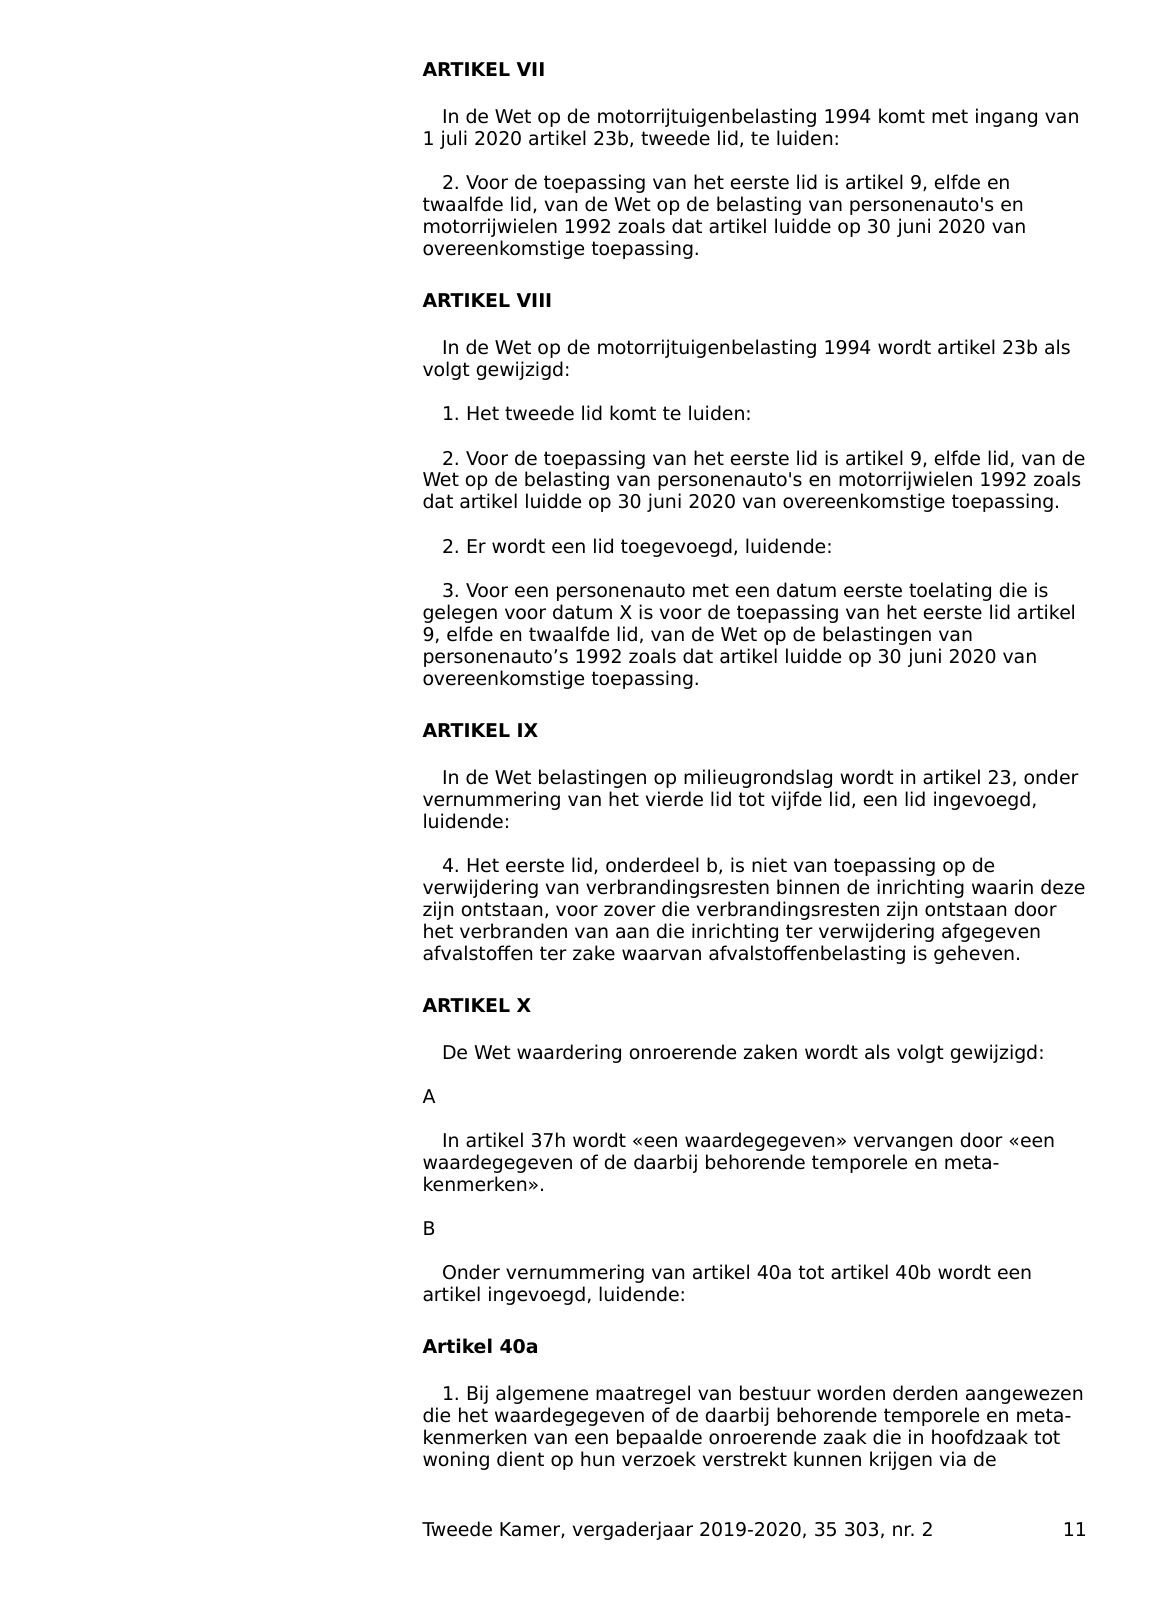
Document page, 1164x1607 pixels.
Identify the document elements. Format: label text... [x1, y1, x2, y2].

text De Wet waardering onroerende zaken wordt als volgt gewijzigd: [422, 1042, 1087, 1063]
text 4. Het eerste lid, onderdeel b, is niet van toepassing op de verwijdering van verbrandingsresten binnen de inrichting waarin deze zijn ontstaan, voor zover die verbrandingsresten zijn ontstaan door het verbranden van aan die inrichting ter verwijdering afgegeven afvalstoffen ter zake waarvan afvalstoffenbelasting is geheven. [422, 855, 1087, 964]
subtitle Artikel 40a [422, 1336, 1087, 1358]
text B [422, 1218, 1087, 1240]
text 1. Het tweede lid komt te luiden: [422, 403, 1087, 425]
subtitle ARTIKEL VII [422, 59, 1087, 81]
text Onder vernummering van artikel 40a tot artikel 40b wordt een artikel ingevoegd, luidende: [422, 1262, 1087, 1306]
text 2. Voor de toepassing van het eerste lid is artikel 9, elfde lid, van de Wet op de belasting van personenauto's en motorrijwielen 1992 zoals dat artikel luidde op 30 juni 2020 van overeenkomstige toepassing. [422, 447, 1087, 513]
subtitle ARTIKEL IX [422, 719, 1087, 742]
subtitle ARTIKEL VIII [422, 290, 1087, 312]
text In de Wet op de motorrijtuigenbelasting 1994 komt met ingang van 1 juli 2020 artikel 23b, tweede lid, te luiden: [422, 106, 1087, 150]
text 2. Er wordt een lid toegevoegd, luidende: [422, 536, 1087, 557]
text In de Wet op de motorrijtuigenbelasting 1994 wordt artikel 23b als volgt gewijzigd: [422, 337, 1087, 381]
text In artikel 37h wordt «een waardegegeven» vervangen door «een waardegegeven of de daarbij behorende temporele en meta-kenmerken». [422, 1130, 1087, 1196]
text 2. Voor de toepassing van het eerste lid is artikel 9, elfde en twaalfde lid, van de Wet op de belasting van personenauto's en motorrijwielen 1992 zoals dat artikel luidde op 30 juni 2020 van overeenkomstige toepassing. [422, 172, 1087, 260]
text A [422, 1086, 1087, 1108]
text 3. Voor een personenauto met een datum eerste toelating die is gelegen voor datum X is voor de toepassing van het eerste lid artikel 9, elfde en twaalfde lid, van de Wet op de belastingen van personenauto’s 1992 zoals dat artikel luidde op 30 juni 2020 van overeenkomstige toepassing. [422, 580, 1087, 689]
text In de Wet belastingen op milieugrondslag wordt in artikel 23, onder vernummering van het vierde lid tot vijfde lid, een lid ingevoegd, luidende: [422, 767, 1087, 832]
subtitle ARTIKEL X [422, 994, 1087, 1017]
text 1. Bij algemene maatregel van bestuur worden derden aangewezen die het waardegegeven of de daarbij behorende temporele en meta-kenmerken van een bepaalde onroerende zaak die in hoofdzaak tot woning dient op hun verzoek verstrekt kunnen krijgen via de [422, 1383, 1087, 1471]
